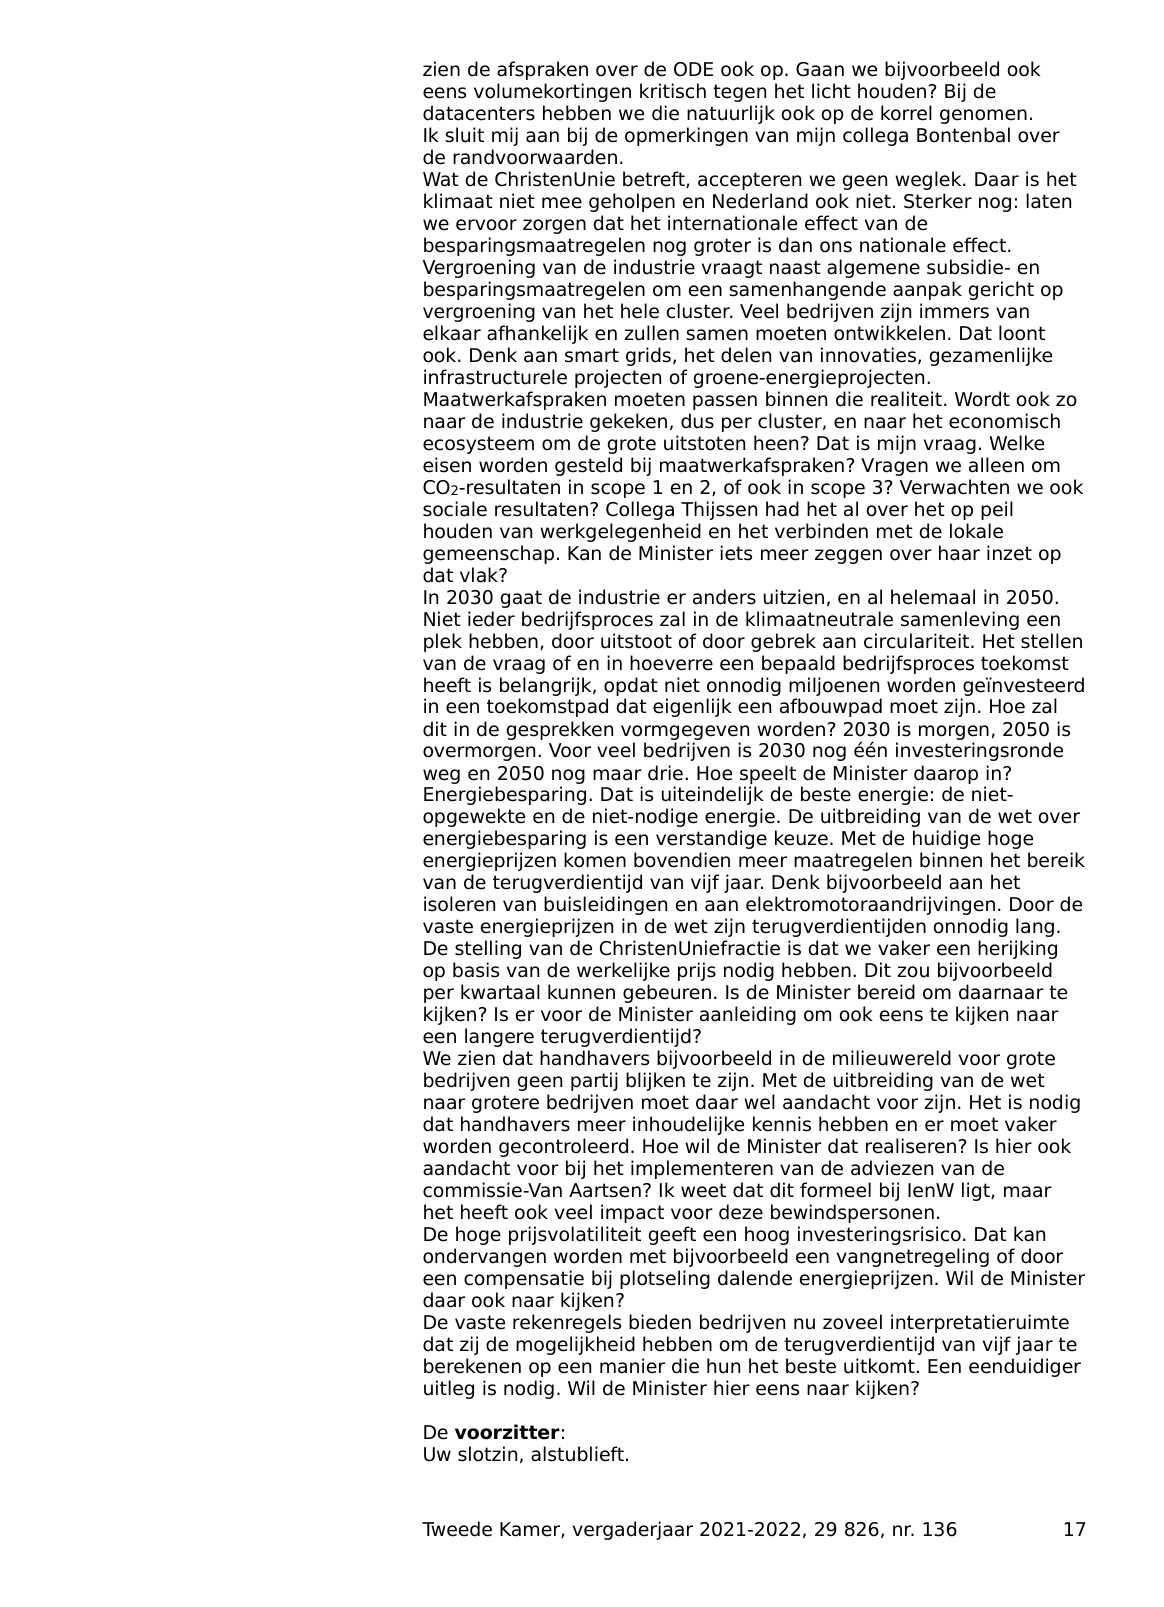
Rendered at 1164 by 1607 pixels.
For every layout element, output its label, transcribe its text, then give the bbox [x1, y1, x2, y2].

text We zien dat handhavers bijvoorbeeld in de milieuwereld voor grote bedrijven geen partij blijken te zijn. Met de uitbreiding van de wet naar grotere bedrijven moet daar wel aandacht voor zijn. Het is nodig dat handhavers meer inhoudelijke kennis hebben en er moet vaker worden gecontroleerd. Hoe wil de Minister dat realiseren? Is hier ook aandacht voor bij het implementeren van de adviezen van de commissie-Van Aartsen? Ik weet dat dit formeel bij IenW ligt, maar het heeft ook veel impact voor deze bewindspersonen. [422, 1048, 1087, 1224]
text Uw slotzin, alstublieft. [422, 1444, 1087, 1466]
text In 2030 gaat de industrie er anders uitzien, en al helemaal in 2050. Niet ieder bedrijfsproces zal in de klimaatneutrale samenleving een plek hebben, door uitstoot of door gebrek aan circulariteit. Het stellen van de vraag of en in hoeverre een bepaald bedrijfsproces toekomst heeft is belangrijk, opdat niet onnodig miljoenen worden geïnvesteerd in een toekomstpad dat eigenlijk een afbouwpad moet zijn. Hoe zal dit in de gesprekken vormgegeven worden? 2030 is morgen, 2050 is overmorgen. Voor veel bedrijven is 2030 nog één investeringsronde weg en 2050 nog maar drie. Hoe speelt de Minister daarop in? [422, 587, 1087, 784]
text De vaste rekenregels bieden bedrijven nu zoveel interpretatieruimte dat zij de mogelijkheid hebben om de terugverdientijd van vijf jaar te berekenen op een manier die hun het beste uitkomt. Een eenduidiger uitleg is nodig. Wil de Minister hier eens naar kijken? [422, 1312, 1087, 1400]
text Vergroening van de industrie vraagt naast algemene subsidie- en besparingsmaatregelen om een samenhangende aanpak gericht op vergroening van het hele cluster. Veel bedrijven zijn immers van elkaar afhankelijk en zullen samen moeten ontwikkelen. Dat loont ook. Denk aan smart grids, het delen van innovaties, gezamenlijke infrastructurele projecten of groene-energieprojecten. Maatwerkafspraken moeten passen binnen die realiteit. Wordt ook zo naar de industrie gekeken, dus per cluster, en naar het economisch ecosysteem om de grote uitstoten heen? Dat is mijn vraag. Welke eisen worden gesteld bij maatwerkafspraken? Vragen we alleen om CO2-resultaten in scope 1 en 2, of ook in scope 3? Verwachten we ook sociale resultaten? Collega Thijssen had het al over het op peil houden van werkgelegenheid en het verbinden met de lokale gemeenschap. Kan de Minister iets meer zeggen over haar inzet op dat vlak? [422, 257, 1087, 587]
text zien de afspraken over de ODE ook op. Gaan we bijvoorbeeld ook eens volumekortingen kritisch tegen het licht houden? Bij de datacenters hebben we die natuurlijk ook op de korrel genomen. [422, 59, 1087, 125]
text Energiebesparing. Dat is uiteindelijk de beste energie: de niet-opgewekte en de niet-nodige energie. De uitbreiding van de wet over energiebesparing is een verstandige keuze. Met de huidige hoge energieprijzen komen bovendien meer maatregelen binnen het bereik van de terugverdientijd van vijf jaar. Denk bijvoorbeeld aan het isoleren van buisleidingen en aan elektromotoraandrijvingen. Door de vaste energieprijzen in de wet zijn terugverdientijden onnodig lang. De stelling van de ChristenUniefractie is dat we vaker een herijking op basis van de werkelijke prijs nodig hebben. Dit zou bijvoorbeeld per kwartaal kunnen gebeuren. Is de Minister bereid om daarnaar te kijken? Is er voor de Minister aanleiding om ook eens te kijken naar een langere terugverdientijd? [422, 784, 1087, 1048]
text De hoge prijsvolatiliteit geeft een hoog investeringsrisico. Dat kan ondervangen worden met bijvoorbeeld een vangnetregeling of door een compensatie bij plotseling dalende energieprijzen. Wil de Minister daar ook naar kijken? [422, 1224, 1087, 1312]
text Wat de ChristenUnie betreft, accepteren we geen weglek. Daar is het klimaat niet mee geholpen en Nederland ook niet. Sterker nog: laten we ervoor zorgen dat het internationale effect van de besparingsmaatregelen nog groter is dan ons nationale effect. [422, 169, 1087, 257]
text De voorzitter: [422, 1422, 1087, 1444]
text Ik sluit mij aan bij de opmerkingen van mijn collega Bontenbal over de randvoorwaarden. [422, 125, 1087, 169]
